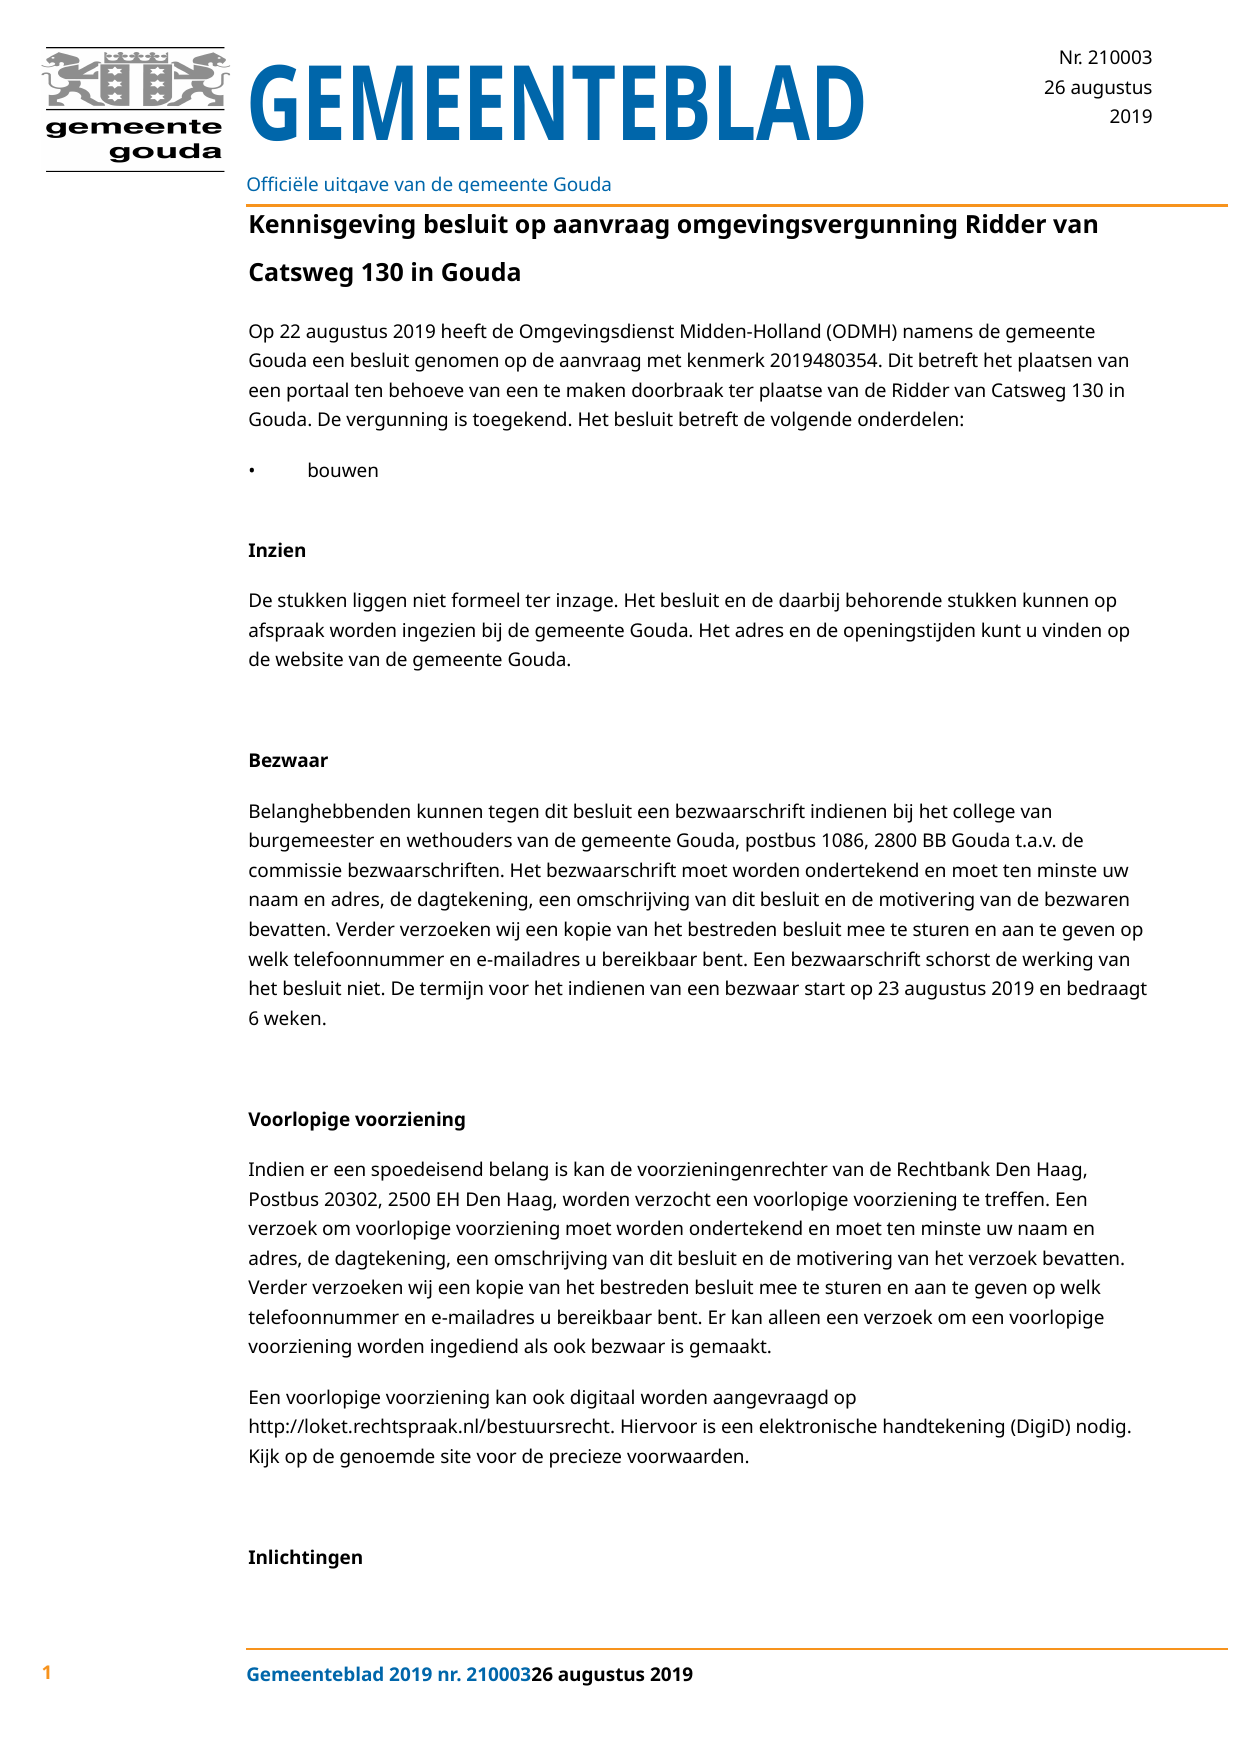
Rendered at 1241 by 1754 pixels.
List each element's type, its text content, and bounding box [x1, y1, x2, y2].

text Kennisgeving besluit op aanvraag omgevingsvergunning Ridder van Catsweg 130 in Gouda [248, 207, 1152, 288]
text Bezwaar [248, 747, 1152, 773]
text Voorlopige voorziening [248, 1106, 1152, 1132]
text Een voorlopige voorziening kan ook digitaal worden aangevraagd op http://loket.rechtspraak.nl/bestuursrecht. Hiervoor is een elektronische handtekening (DigiD) nodig. Kijk op de genoemde site voor de precieze voorwaarden. [248, 1384, 1152, 1469]
text Inlichtingen [248, 1544, 1152, 1570]
text Op 22 augustus 2019 heeft de Omgevingsdienst Midden-Holland (ODMH) namens de gemeente Gouda een besluit genomen op de aanvraag met kenmerk 2019480354. Dit betreft het plaatsen van een portaal ten behoeve van een te maken doorbraak ter plaatse van de Ridder van Catsweg 130 in Gouda. De vergunning is toegekend. Het besluit betreft de volgende onderdelen: [248, 318, 1152, 432]
text Belanghebbenden kunnen tegen dit besluit een bezwaarschrift indienen bij het college van burgemeester en wethouders van de gemeente Gouda, postbus 1086, 2800 BB Gouda t.a.v. de commissie bezwaarschriften. Het bezwaarschrift moet worden ondertekend en moet ten minste uw naam en adres, de dagtekening, een omschrijving van dit besluit en de motivering van de bezwaren bevatten. Verder verzoeken wij een kopie van het bestreden besluit mee te sturen en aan te geven op welk telefoonnummer en e-mailadres u bereikbaar bent. Een bezwaarschrift schorst de werking van het besluit niet. De termijn voor het indienen van een bezwaar start op 23 augustus 2019 en bedraagt 6 weken. [248, 798, 1152, 1031]
text Inzien [248, 537, 1152, 563]
text Indien er een spoedeisend belang is kan de voorzieningenrechter van de Rechtbank Den Haag, Postbus 20302, 2500 EH Den Haag, worden verzocht een voorlopige voorziening te treffen. Een verzoek om voorlopige voorziening moet worden ondertekend en moet ten minste uw naam en adres, de dagtekening, een omschrijving van dit besluit en de motivering van het verzoek bevatten. Verder verzoeken wij een kopie van het bestreden besluit mee te sturen en aan te geven op welk telefoonnummer en e-mailadres u bereikbaar bent. Er kan alleen een verzoek om een voorlopige voorziening worden ingediend als ook bezwaar is gemaakt. [248, 1156, 1152, 1359]
text De stukken liggen niet formeel ter inzage. Het besluit en de daarbij behorende stukken kunnen op afspraak worden ingezien bij de gemeente Gouda. Het adres en de openingstijden kunt u vinden op de website van de gemeente Gouda. [248, 587, 1152, 672]
picture [41, 47, 231, 172]
list bouwen [248, 457, 1152, 483]
